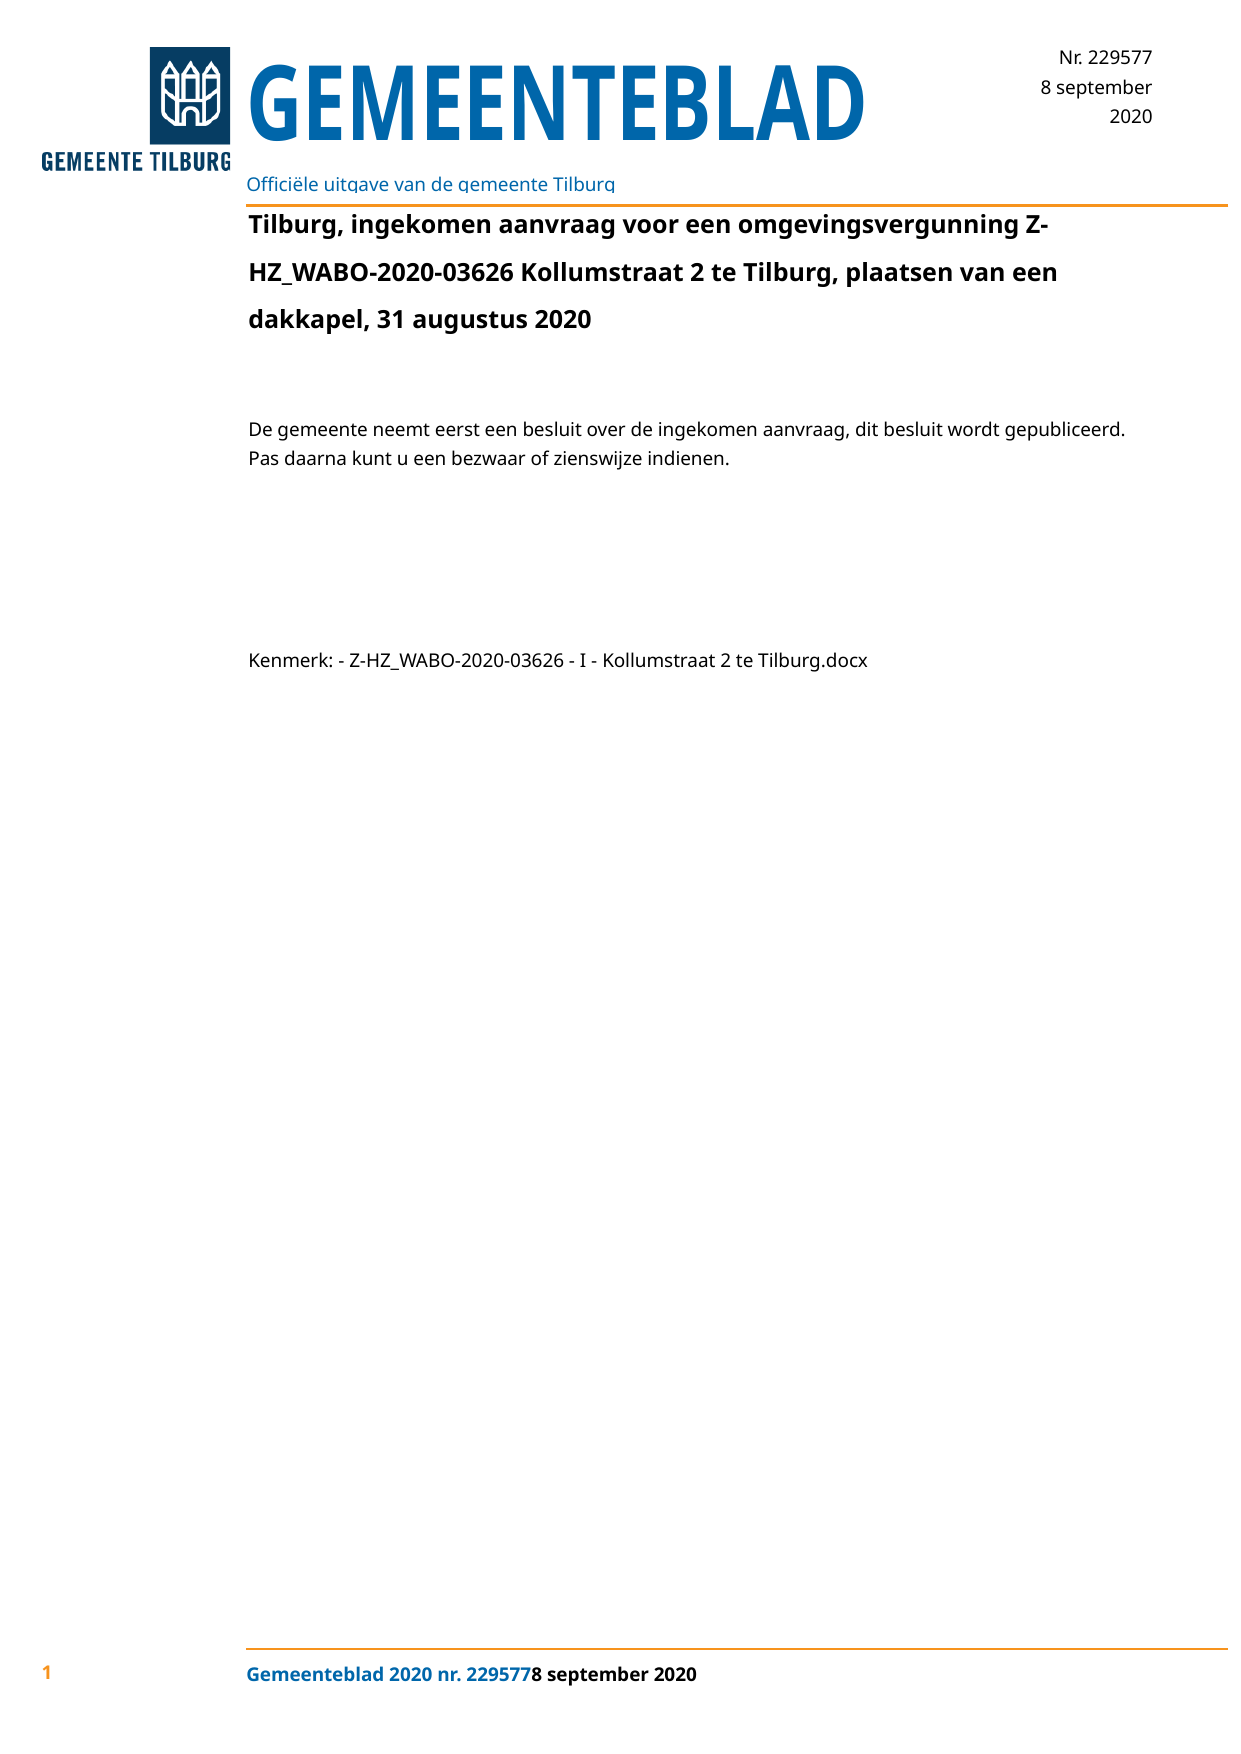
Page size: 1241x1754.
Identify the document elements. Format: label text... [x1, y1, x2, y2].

text De gemeente neemt eerst een besluit over de ingekomen aanvraag, dit besluit wordt gepubliceerd. Pas daarna kunt u een bezwaar of zienswijze indienen. [248, 416, 1152, 471]
picture [41, 47, 231, 172]
text Tilburg, ingekomen aanvraag voor een omgevingsvergunning Z-HZ_WABO-2020-03626 Kollumstraat 2 te Tilburg, plaatsen van een dakkapel, 31 augustus 2020 [248, 207, 1152, 336]
text Kenmerk: - Z-HZ_WABO-2020-03626 - I - Kollumstraat 2 te Tilburg.docx [248, 647, 1152, 673]
